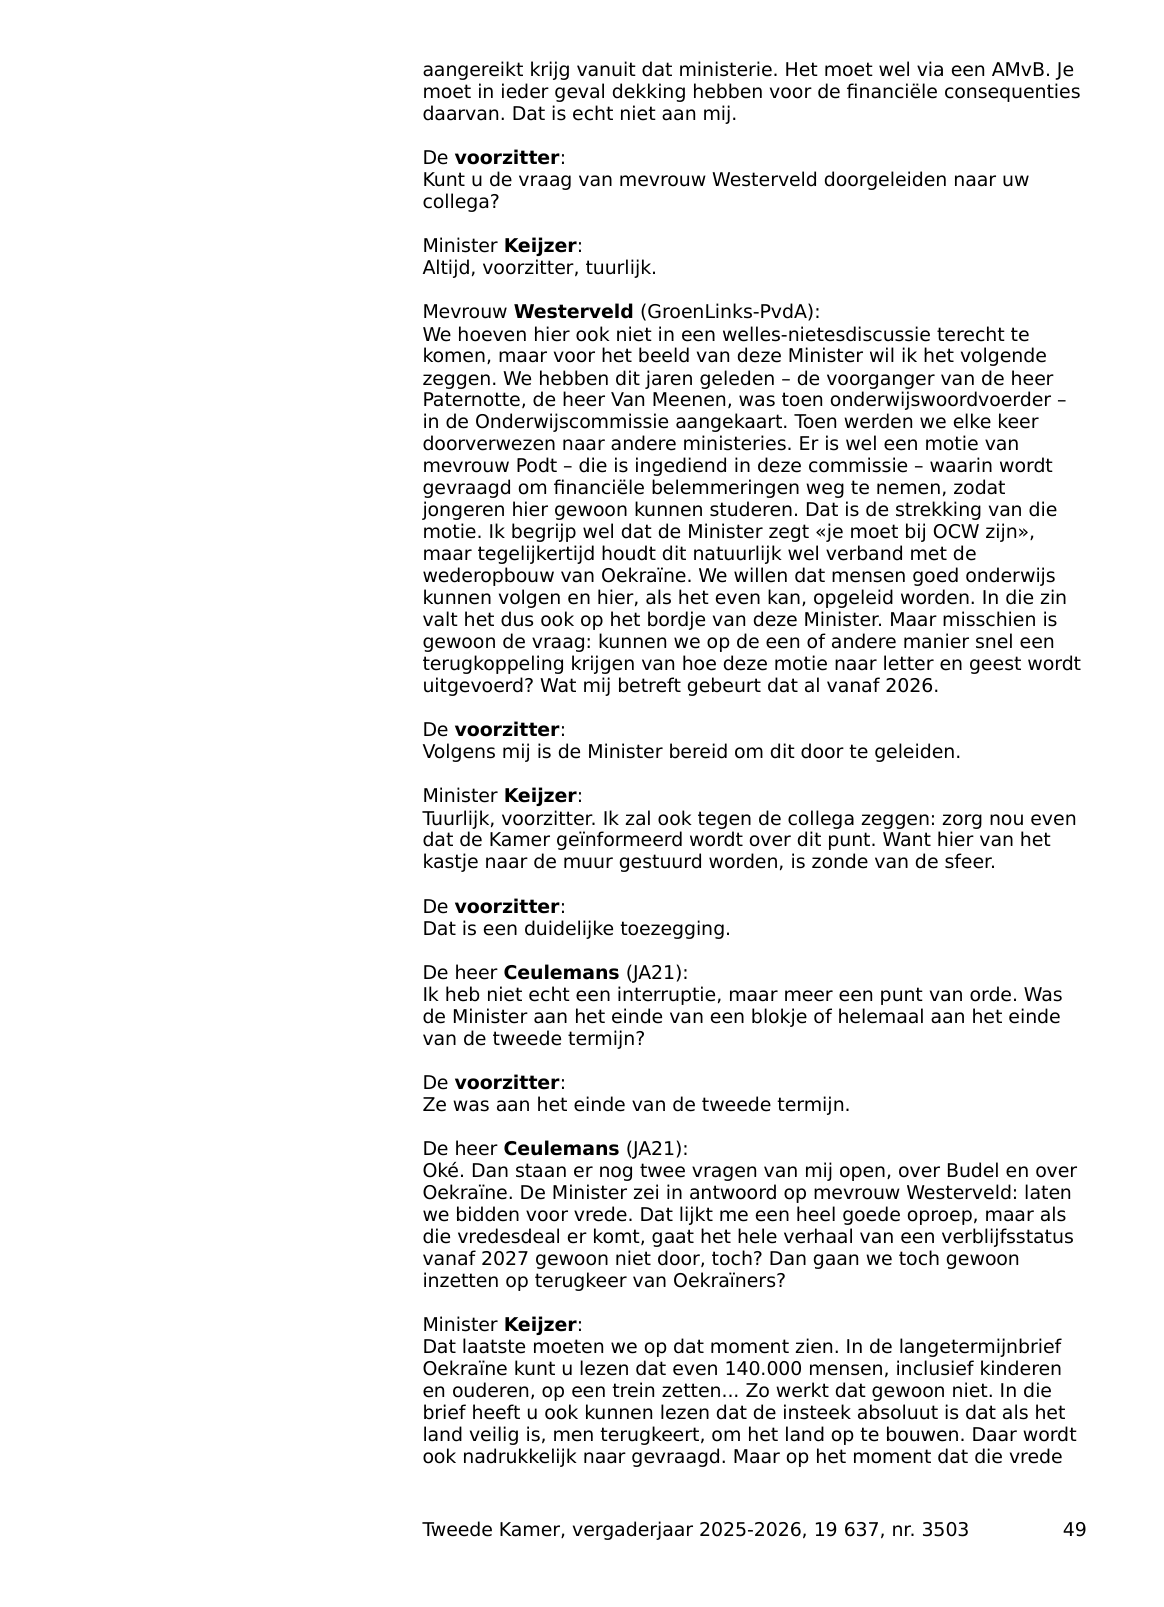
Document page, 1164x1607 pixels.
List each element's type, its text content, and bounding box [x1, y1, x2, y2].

text Minister Keijzer: [422, 1314, 1087, 1336]
text De voorzitter: [422, 719, 1087, 741]
text Tuurlijk, voorzitter. Ik zal ook tegen de collega zeggen: zorg nou even dat de Kamer geïnformeerd wordt over dit punt. Want hier van het kastje naar de muur gestuurd worden, is zonde van de sfeer. [422, 807, 1087, 873]
text De voorzitter: [422, 147, 1087, 169]
text We hoeven hier ook niet in een welles-nietesdiscussie terecht te komen, maar voor het beeld van deze Minister wil ik het volgende zeggen. We hebben dit jaren geleden – de voorganger van de heer Paternotte, de heer Van Meenen, was toen onderwijswoordvoerder – in de Onderwijscommissie aangekaart. Toen werden we elke keer doorverwezen naar andere ministeries. Er is wel een motie van mevrouw Podt – die is ingediend in deze commissie – waarin wordt gevraagd om financiële belemmeringen weg te nemen, zodat jongeren hier gewoon kunnen studeren. Dat is de strekking van die motie. Ik begrijp wel dat de Minister zegt «je moet bij OCW zijn», maar tegelijkertijd houdt dit natuurlijk wel verband met de wederopbouw van Oekraïne. We willen dat mensen goed onderwijs kunnen volgen en hier, als het even kan, opgeleid worden. In die zin valt het dus ook op het bordje van deze Minister. Maar misschien is gewoon de vraag: kunnen we op de een of andere manier snel een terugkoppeling krijgen van hoe deze motie naar letter en geest wordt uitgevoerd? Wat mij betreft gebeurt dat al vanaf 2026. [422, 323, 1087, 697]
text De voorzitter: [422, 896, 1087, 917]
text Ze was aan het einde van de tweede termijn. [422, 1094, 1087, 1116]
text Ik heb niet echt een interruptie, maar meer een punt van orde. Was de Minister aan het einde van een blokje of helemaal aan het einde van de tweede termijn? [422, 984, 1087, 1049]
text aangereikt krijg vanuit dat ministerie. Het moet wel via een AMvB. Je moet in ieder geval dekking hebben voor de financiële consequenties daarvan. Dat is echt niet aan mij. [422, 59, 1087, 125]
text Dat is een duidelijke toezegging. [422, 917, 1087, 939]
text De heer Ceulemans (JA21): [422, 962, 1087, 984]
text Oké. Dan staan er nog twee vragen van mij open, over Budel en over Oekraïne. De Minister zei in antwoord op mevrouw Westerveld: laten we bidden voor vrede. Dat lijkt me een heel goede oproep, maar als die vredesdeal er komt, gaat het hele verhaal van een verblijfsstatus vanaf 2027 gewoon niet door, toch? Dan gaan we toch gewoon inzetten op terugkeer van Oekraïners? [422, 1160, 1087, 1292]
text De heer Ceulemans (JA21): [422, 1138, 1087, 1160]
text Minister Keijzer: [422, 235, 1087, 257]
text Minister Keijzer: [422, 785, 1087, 807]
text De voorzitter: [422, 1072, 1087, 1094]
text Dat laatste moeten we op dat moment zien. In de langetermijnbrief Oekraïne kunt u lezen dat even 140.000 mensen, inclusief kinderen en ouderen, op een trein zetten... Zo werkt dat gewoon niet. In die brief heeft u ook kunnen lezen dat de insteek absoluut is dat als het land veilig is, men terugkeert, om het land op te bouwen. Daar wordt ook nadrukkelijk naar gevraagd. Maar op het moment dat die vrede [422, 1336, 1087, 1468]
text Mevrouw Westerveld (GroenLinks-PvdA): [422, 301, 1087, 323]
text Kunt u de vraag van mevrouw Westerveld doorgeleiden naar uw collega? [422, 169, 1087, 213]
text Volgens mij is de Minister bereid om dit door te geleiden. [422, 741, 1087, 763]
text Altijd, voorzitter, tuurlijk. [422, 257, 1087, 279]
